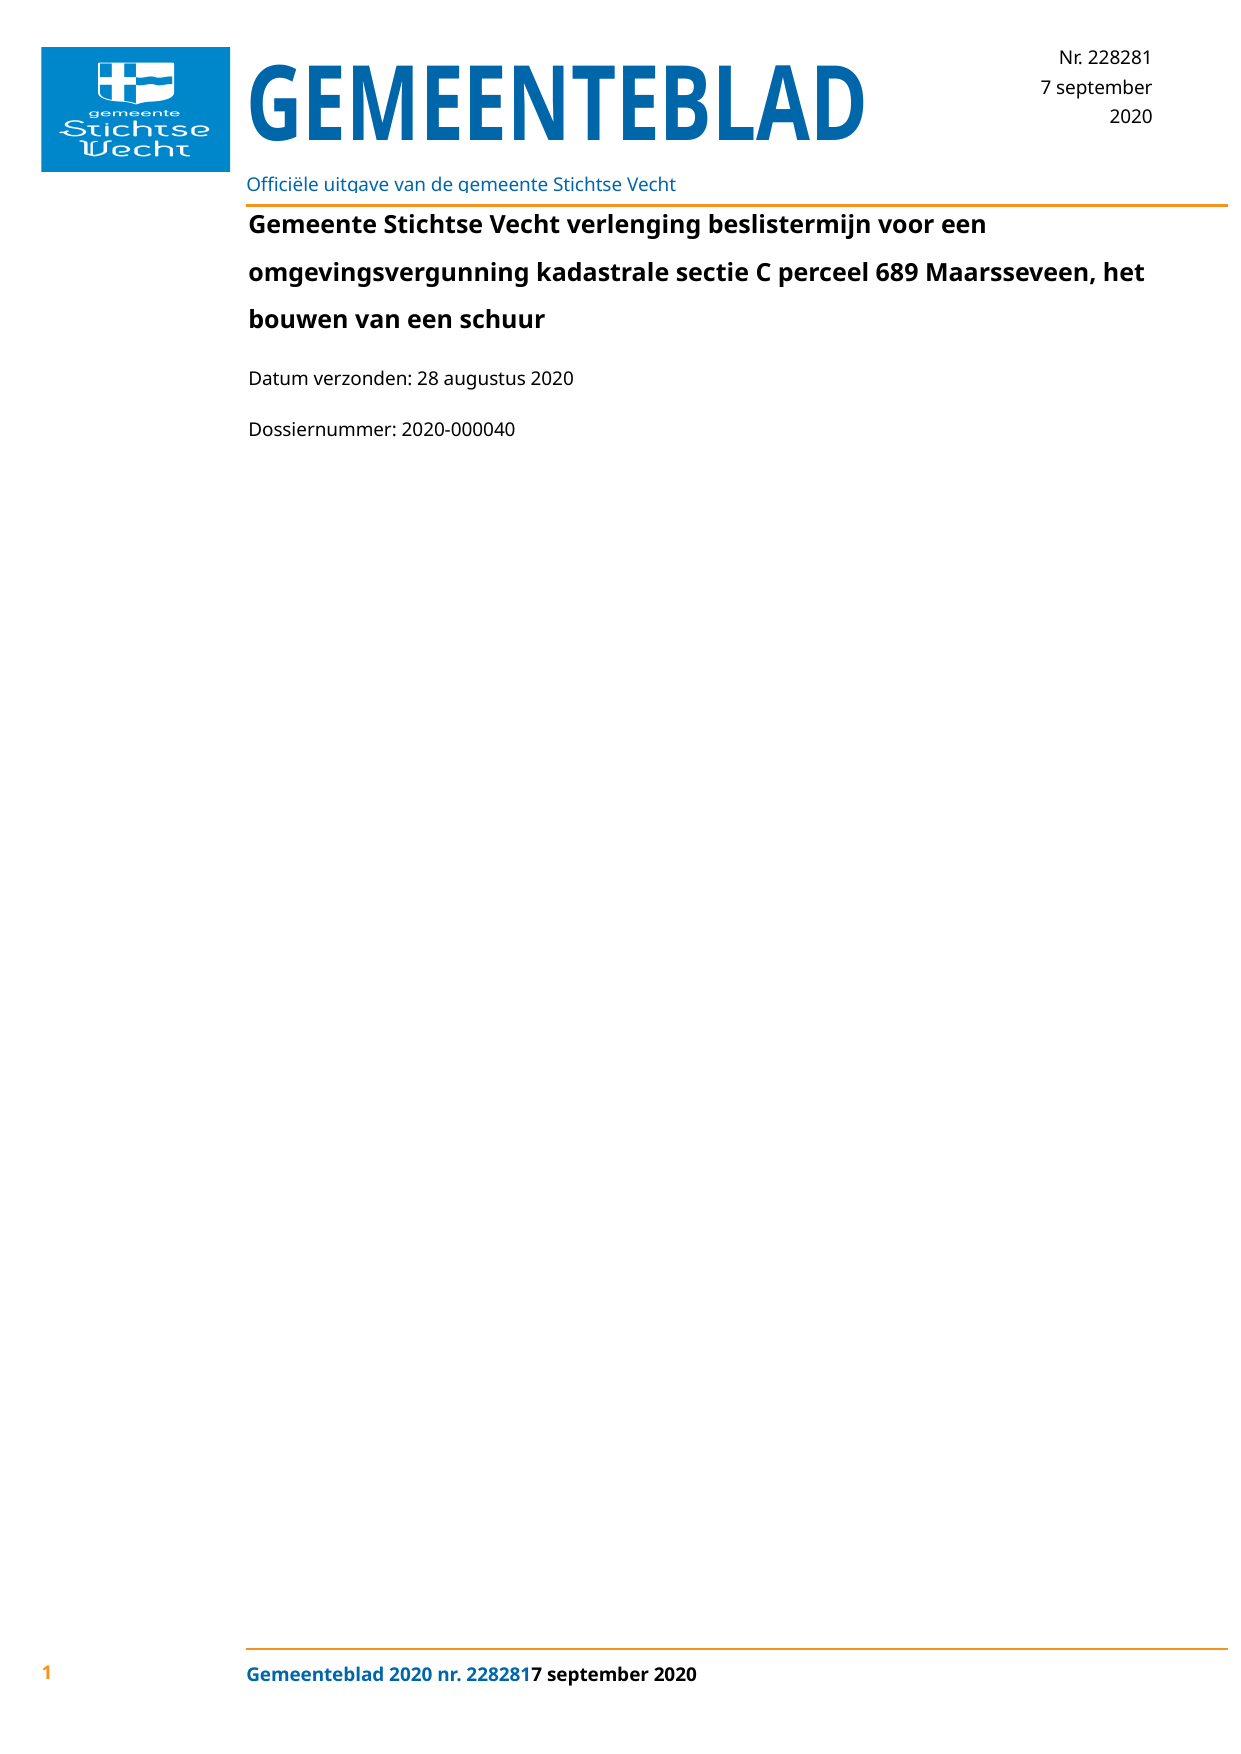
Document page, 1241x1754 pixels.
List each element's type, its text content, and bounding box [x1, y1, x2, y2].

text Dossiernummer: 2020-000040 [248, 416, 1152, 442]
text Datum verzonden: 28 augustus 2020 [248, 366, 1152, 391]
picture [99, 63, 135, 101]
picture [137, 63, 174, 103]
text Gemeente Stichtse Vecht verlenging beslistermijn voor een omgevingsvergunning kadastrale sectie C perceel 689 Maarsseveen, het bouwen van een schuur [248, 207, 1152, 336]
